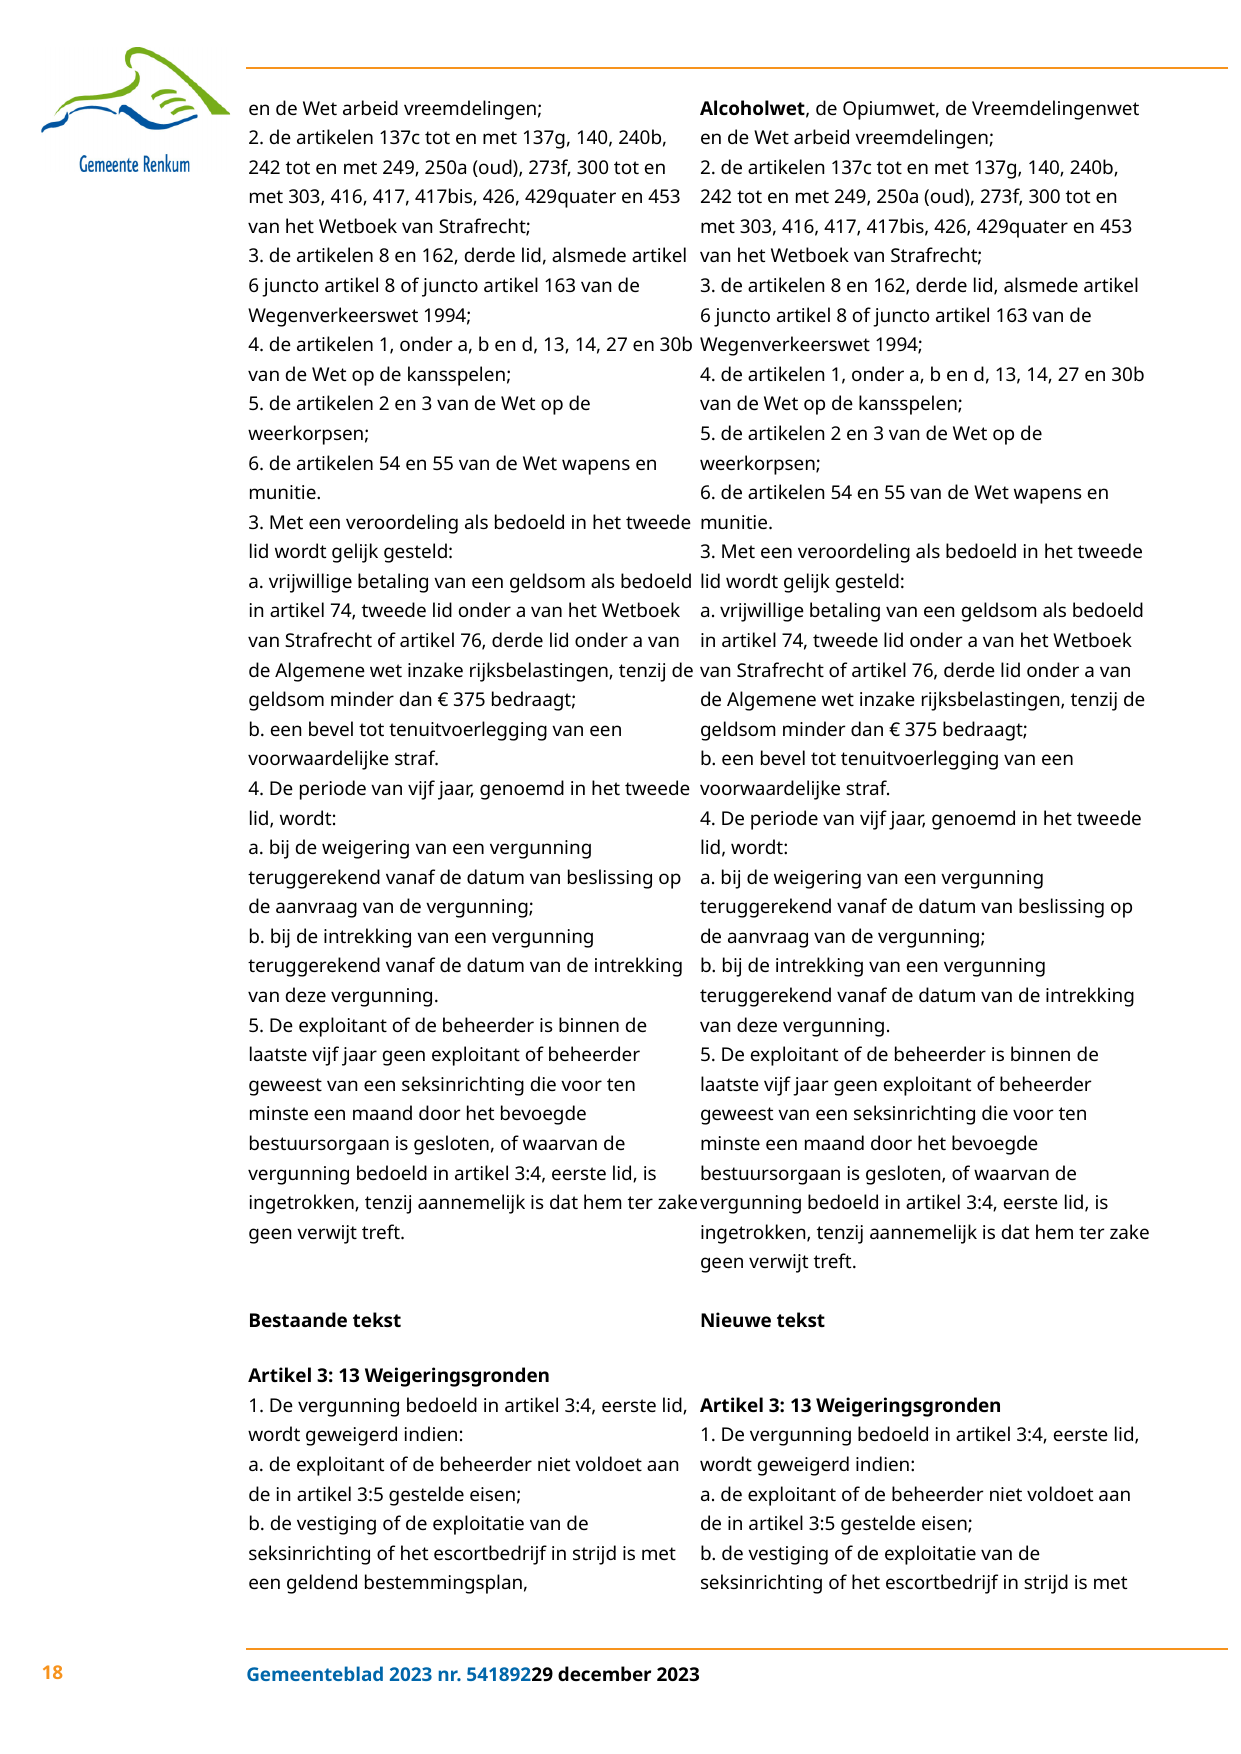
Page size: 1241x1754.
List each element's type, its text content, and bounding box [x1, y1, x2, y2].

table_cell en de Wet arbeid vreemdelingen; 2. de artikelen 137c tot en met 137g, 140, 240b, 242 tot en met 249, 250a (oud), 273f, 300 tot en met 303, 416, 417, 417bis, 426, 429quater en 453 van het Wetboek van Strafrecht; 3. de artikelen 8 en 162, derde lid, alsmede artikel 6 juncto artikel 8 of juncto artikel 163 van de Wegenverkeerswet 1994; 4. de artikelen 1, onder a, b en d, 13, 14, 27 en 30b van de Wet op de kansspelen; 5. de artikelen 2 en 3 van de Wet op de weerkorpsen; 6. de artikelen 54 en 55 van de Wet wapens en munitie. 3. Met een veroordeling als bedoeld in het tweede lid wordt gelijk gesteld: a. vrijwillige betaling van een geldsom als bedoeld in artikel 74, tweede lid onder a van het Wetboek van Strafrecht of artikel 76, derde lid onder a van de Algemene wet inzake rijksbelastingen, tenzij de geldsom minder dan € 375 bedraagt; b. een bevel tot tenuitvoerlegging van een voorwaardelijke straf. 4. De periode van vijf jaar, genoemd in het tweede lid, wordt: a. bij de weigering van een vergunning teruggerekend vanaf de datum van beslissing op de aanvraag van de vergunning; b. bij de intrekking van een vergunning teruggerekend vanaf de datum van de intrekking van deze vergunning. 5. De exploitant of de beheerder is binnen de laatste vijf jaar geen exploitant of beheerder geweest van een seksinrichting die voor ten minste een maand door het bevoegde bestuursorgaan is gesloten, of waarvan de vergunning bedoeld in artikel 3:4, eerste lid, is ingetrokken, tenzij aannemelijk is dat hem ter zake geen verwijt treft. [248, 95, 700, 1274]
picture [41, 47, 231, 172]
table_cell Artikel 3: 13 Weigeringsgronden 1. De vergunning bedoeld in artikel 3:4, eerste lid, wordt geweigerd indien: a. de exploitant of de beheerder niet voldoet aan de in artikel 3:5 gestelde eisen; b. de vestiging of de exploitatie van de seksinrichting of het escortbedrijf in strijd is met een geldend bestemmingsplan, [248, 1363, 700, 1595]
table_cell Artikel 3: 13 Weigeringsgronden 1. De vergunning bedoeld in artikel 3:4, eerste lid, wordt geweigerd indien: a. de exploitant of de beheerder niet voldoet aan de in artikel 3:5 gestelde eisen; b. de vestiging of de exploitatie van de seksinrichting of het escortbedrijf in strijd is met [700, 1363, 1152, 1595]
table_header Bestaande tekst [248, 1307, 700, 1362]
table_header Nieuwe tekst [700, 1307, 1152, 1362]
table_cell Alcoholwet, de Opiumwet, de Vreemdelingenwet en de Wet arbeid vreemdelingen; 2. de artikelen 137c tot en met 137g, 140, 240b, 242 tot en met 249, 250a (oud), 273f, 300 tot en met 303, 416, 417, 417bis, 426, 429quater en 453 van het Wetboek van Strafrecht; 3. de artikelen 8 en 162, derde lid, alsmede artikel 6 juncto artikel 8 of juncto artikel 163 van de Wegenverkeerswet 1994; 4. de artikelen 1, onder a, b en d, 13, 14, 27 en 30b van de Wet op de kansspelen; 5. de artikelen 2 en 3 van de Wet op de weerkorpsen; 6. de artikelen 54 en 55 van de Wet wapens en munitie. 3. Met een veroordeling als bedoeld in het tweede lid wordt gelijk gesteld: a. vrijwillige betaling van een geldsom als bedoeld in artikel 74, tweede lid onder a van het Wetboek van Strafrecht of artikel 76, derde lid onder a van de Algemene wet inzake rijksbelastingen, tenzij de geldsom minder dan € 375 bedraagt; b. een bevel tot tenuitvoerlegging van een voorwaardelijke straf. 4. De periode van vijf jaar, genoemd in het tweede lid, wordt: a. bij de weigering van een vergunning teruggerekend vanaf de datum van beslissing op de aanvraag van de vergunning; b. bij de intrekking van een vergunning teruggerekend vanaf de datum van de intrekking van deze vergunning. 5. De exploitant of de beheerder is binnen de laatste vijf jaar geen exploitant of beheerder geweest van een seksinrichting die voor ten minste een maand door het bevoegde bestuursorgaan is gesloten, of waarvan de vergunning bedoeld in artikel 3:4, eerste lid, is ingetrokken, tenzij aannemelijk is dat hem ter zake geen verwijt treft. [700, 95, 1152, 1274]
